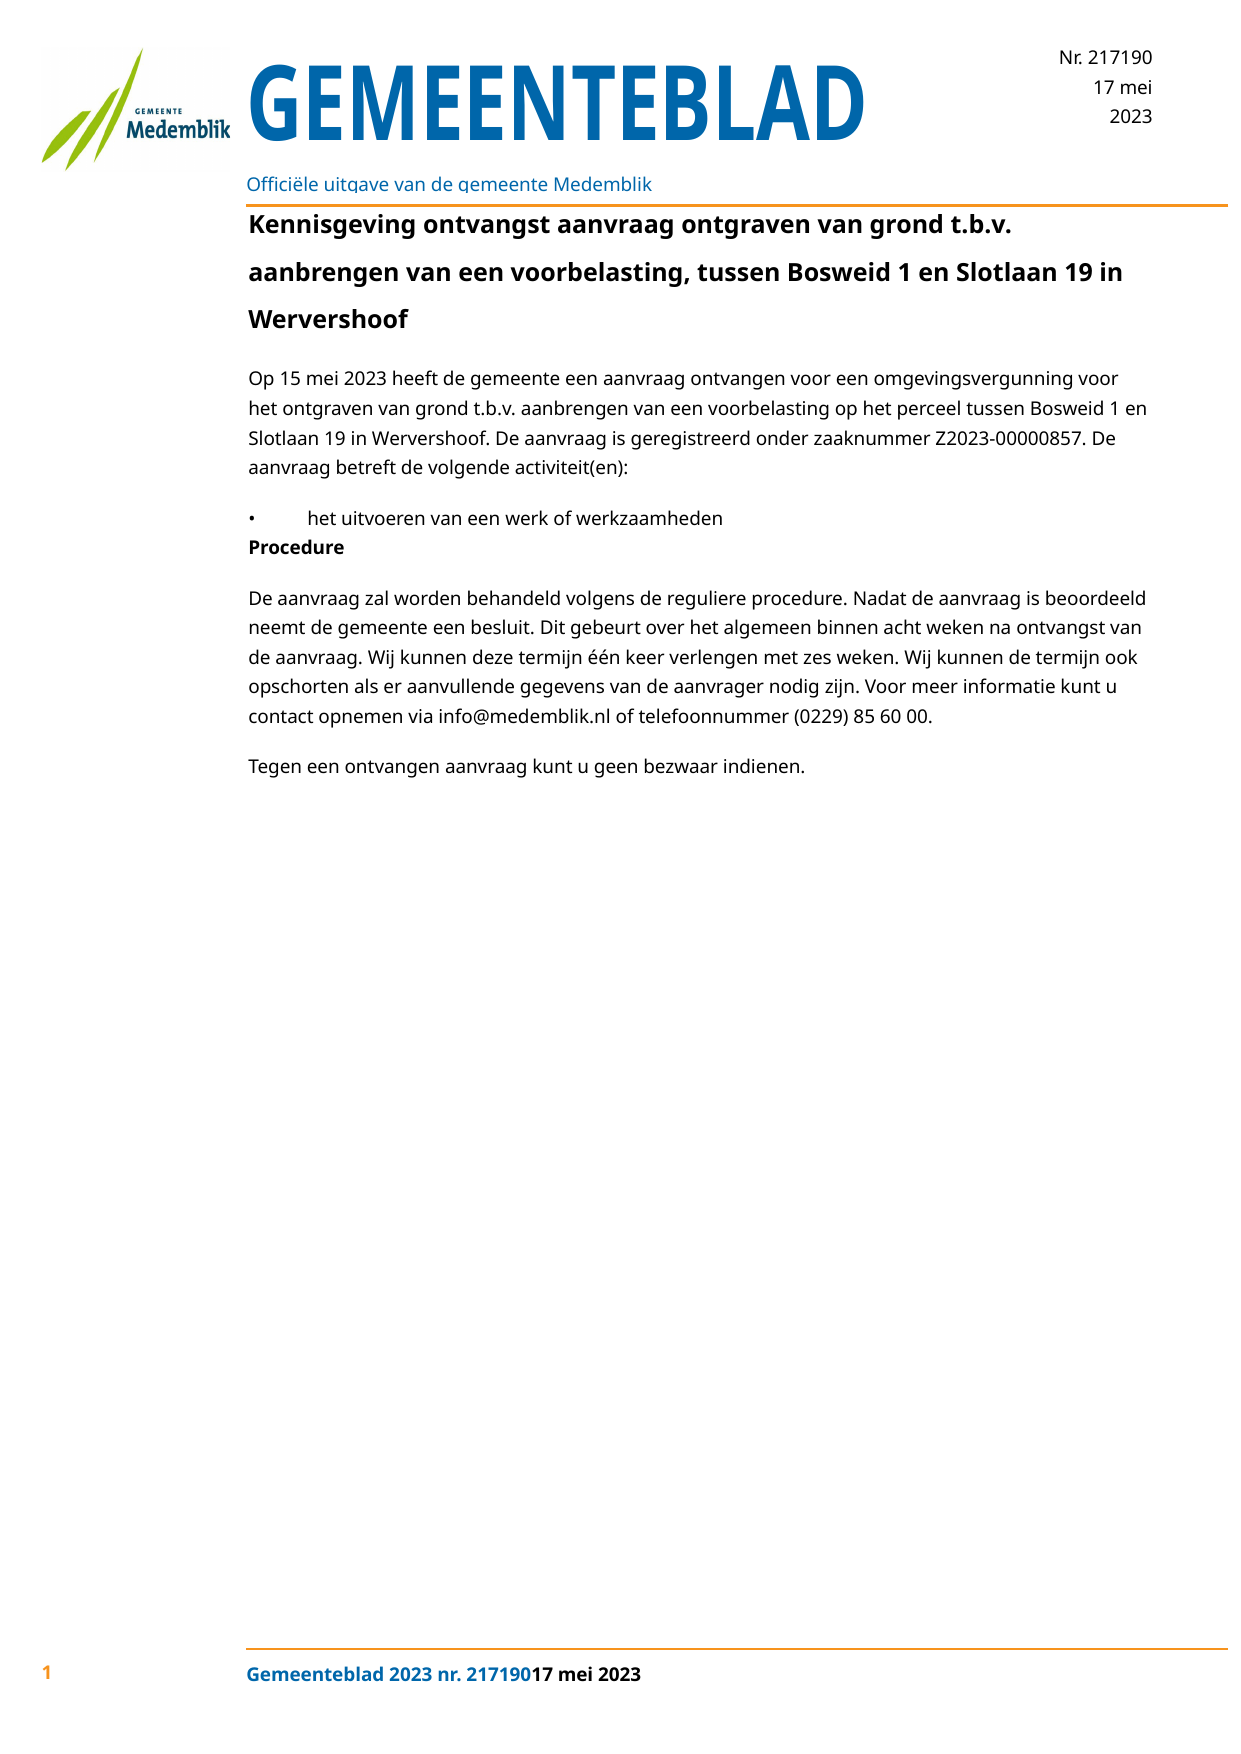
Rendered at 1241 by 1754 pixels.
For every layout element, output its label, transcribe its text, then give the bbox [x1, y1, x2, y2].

text Procedure [248, 534, 1152, 560]
text Tegen een ontvangen aanvraag kunt u geen bezwaar indienen. [248, 753, 1152, 779]
text De aanvraag zal worden behandeld volgens de reguliere procedure. Nadat de aanvraag is beoordeeld neemt de gemeente een besluit. Dit gebeurt over het algemeen binnen acht weken na ontvangst van de aanvraag. Wij kunnen deze termijn één keer verlengen met zes weken. Wij kunnen de termijn ook opschorten als er aanvullende gegevens van de aanvrager nodig zijn. Voor meer informatie kunt u contact opnemen via info@medemblik.nl of telefoonnummer (0229) 85 60 00. [248, 585, 1152, 729]
text Kennisgeving ontvangst aanvraag ontgraven van grond t.b.v. aanbrengen van een voorbelasting, tussen Bosweid 1 en Slotlaan 19 in Wervershoof [248, 207, 1152, 336]
picture [41, 47, 231, 172]
text Op 15 mei 2023 heeft de gemeente een aanvraag ontvangen voor een omgevingsvergunning voor het ontgraven van grond t.b.v. aanbrengen van een voorbelasting op het perceel tussen Bosweid 1 en Slotlaan 19 in Wervershoof. De aanvraag is geregistreerd onder zaaknummer Z2023-00000857. De aanvraag betreft de volgende activiteit(en): [248, 366, 1152, 480]
list het uitvoeren van een werk of werkzaamheden [248, 505, 1152, 530]
